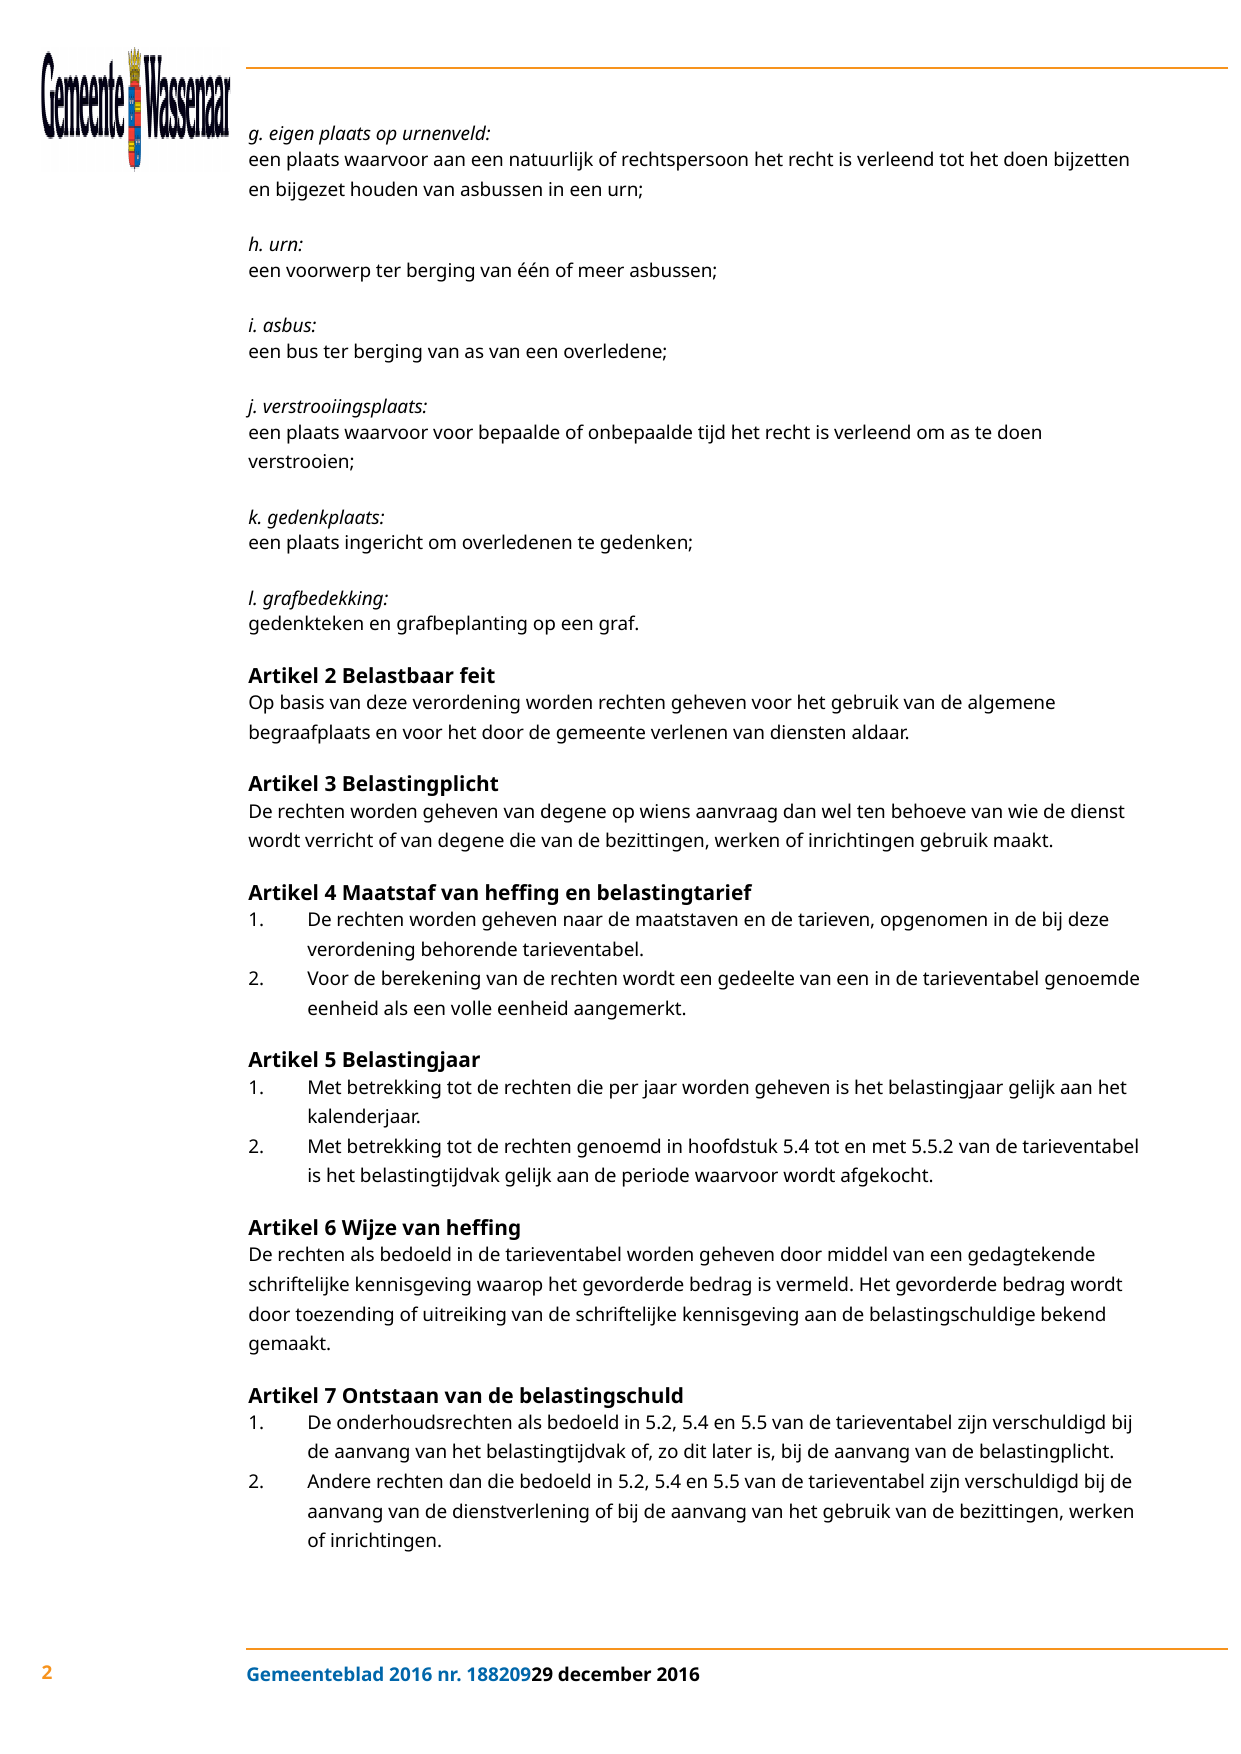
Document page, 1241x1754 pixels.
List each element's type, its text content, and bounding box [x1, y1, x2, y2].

list De rechten worden geheven naar de maatstaven en de tarieven, opgenomen in de bij deze verordening behorende tarieventabel. [248, 906, 1152, 962]
text een voorwerp ter berging van één of meer asbussen; [248, 257, 1152, 283]
text een plaats waarvoor aan een natuurlijk of rechtspersoon het recht is verleend tot het doen bijzetten en bijgezet houden van asbussen in een urn; [248, 146, 1152, 202]
text een plaats waarvoor voor bepaalde of onbepaalde tijd het recht is verleend om as te doen verstrooien; [248, 419, 1152, 474]
list De onderhoudsrechten als bedoeld in 5.2, 5.4 en 5.5 van de tarieventabel zijn verschuldigd bij de aanvang van het belastingtijdvak of, zo dit later is, bij de aanvang van de belastingplicht. [248, 1409, 1152, 1464]
text gedenkteken en grafbeplanting op een graf. [248, 611, 1152, 636]
list Andere rechten dan die bedoeld in 5.2, 5.4 en 5.5 van de tarieventabel zijn verschuldigd bij de aanvang van de dienstverlening of bij de aanvang van het gebruik van de bezittingen, werken of inrichtingen. [248, 1468, 1152, 1553]
text k. gedenkplaats: [248, 504, 1152, 529]
text een bus ter berging van as van een overledene; [248, 338, 1152, 364]
list Met betrekking tot de rechten die per jaar worden geheven is het belastingjaar gelijk aan het kalenderjaar. [248, 1074, 1152, 1129]
text De rechten worden geheven van degene op wiens aanvraag dan wel ten behoeve van wie de dienst wordt verricht of van degene die van de bezittingen, werken of inrichtingen gebruik maakt. [248, 798, 1152, 853]
text l. grafbedekking: [248, 585, 1152, 611]
text De rechten als bedoeld in de tarieventabel worden geheven door middel van een gedagtekende schriftelijke kennisgeving waarop het gevorderde bedrag is vermeld. Het gevorderde bedrag wordt door toezending of uitreiking van de schriftelijke kennisgeving aan de belastingschuldige bekend gemaakt. [248, 1242, 1152, 1356]
text Artikel 7 Ontstaan van de belastingschuld [248, 1381, 1152, 1409]
text g. eigen plaats op urnenveld: [248, 121, 1152, 146]
text een plaats ingericht om overledenen te gedenken; [248, 529, 1152, 555]
text Op basis van deze verordening worden rechten geheven voor het gebruik van de algemene begraafplaats en voor het door de gemeente verlenen van diensten aldaar. [248, 689, 1152, 745]
text h. urn: [248, 231, 1152, 257]
text j. verstrooiingsplaats: [248, 393, 1152, 419]
text Artikel 3 Belastingplicht [248, 769, 1152, 798]
text Artikel 2 Belastbaar feit [248, 661, 1152, 689]
text Artikel 4 Maatstaf van heffing en belastingtarief [248, 878, 1152, 906]
list Voor de berekening van de rechten wordt een gedeelte van een in de tarieventabel genoemde eenheid als een volle eenheid aangemerkt. [248, 966, 1152, 1021]
text Artikel 5 Belastingjaar [248, 1046, 1152, 1074]
text Artikel 6 Wijze van heffing [248, 1213, 1152, 1242]
picture [41, 47, 231, 172]
text i. asbus: [248, 312, 1152, 338]
list Met betrekking tot de rechten genoemd in hoofdstuk 5.4 tot en met 5.5.2 van de tarieventabel is het belastingtijdvak gelijk aan de periode waarvoor wordt afgekocht. [248, 1133, 1152, 1188]
